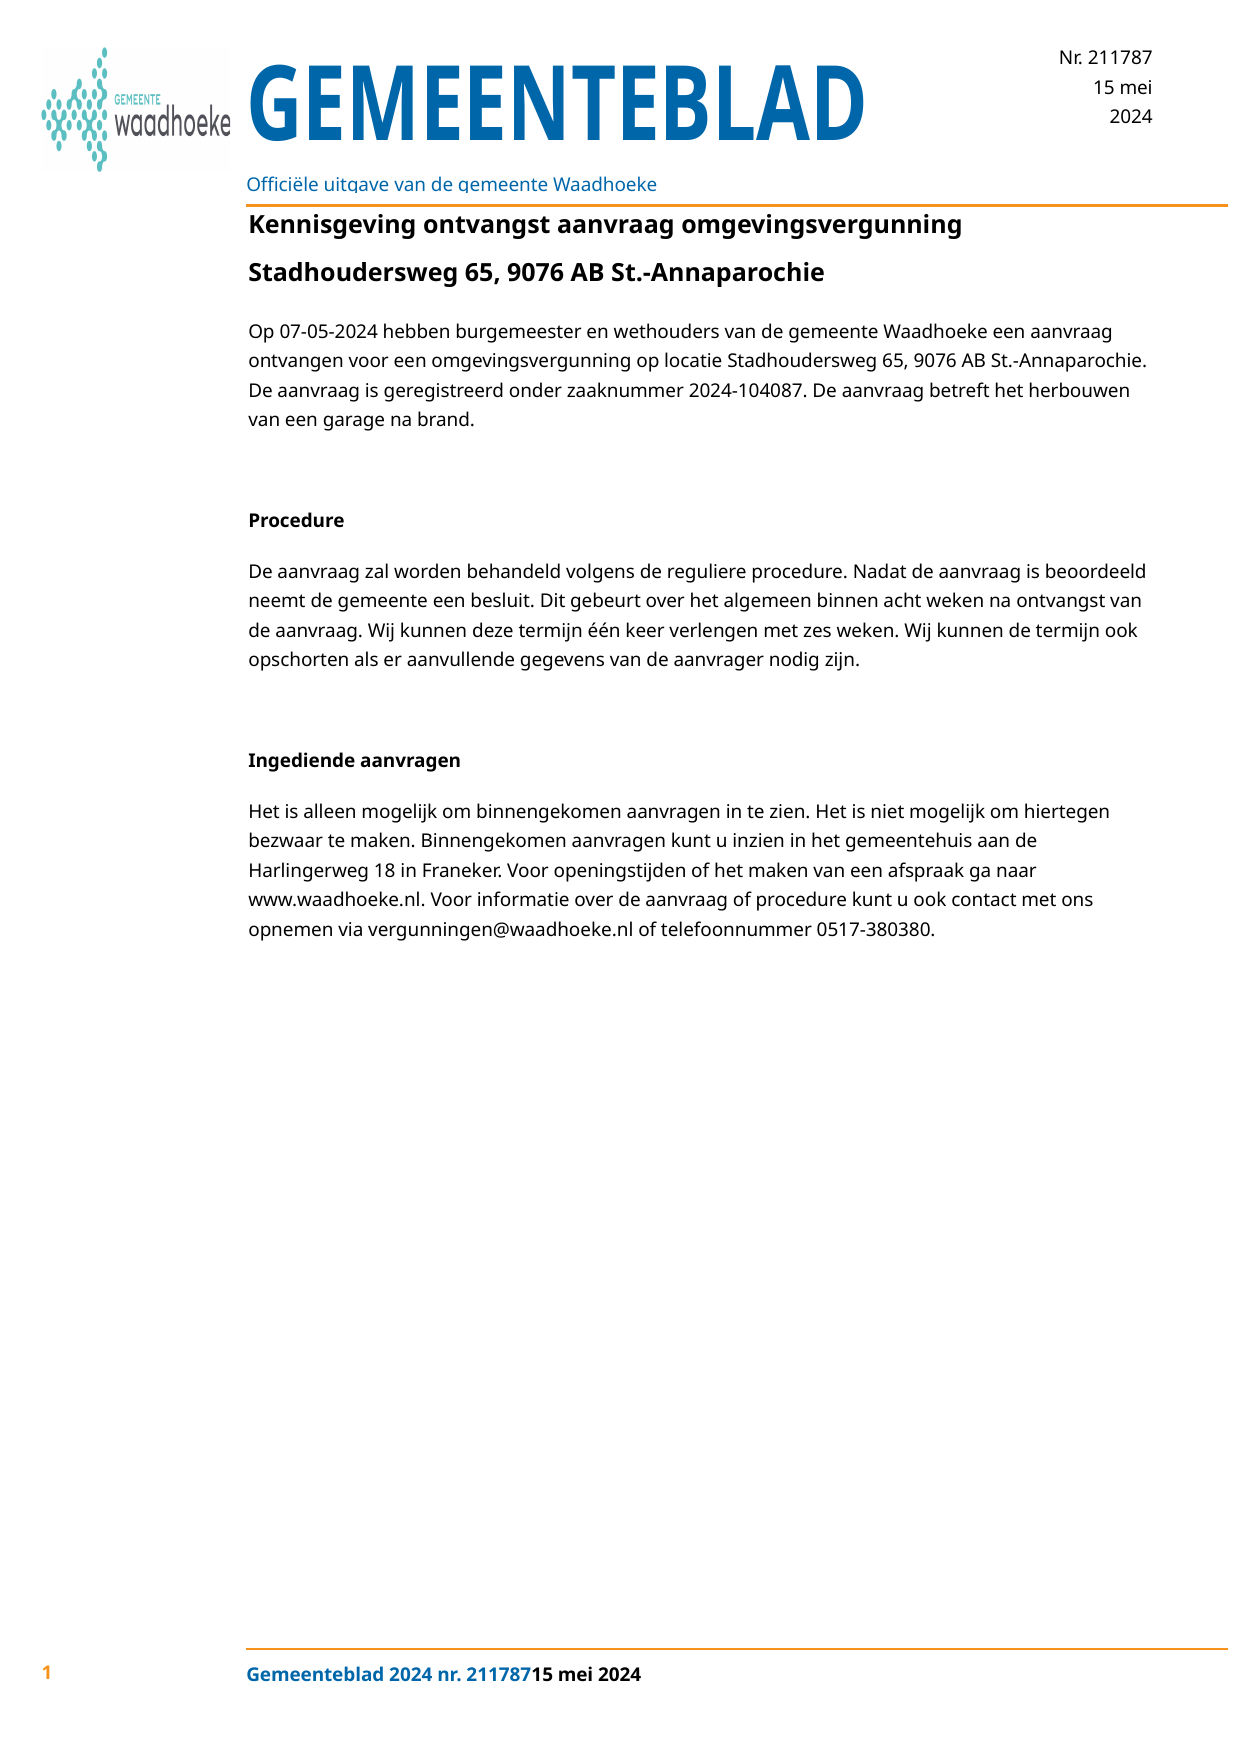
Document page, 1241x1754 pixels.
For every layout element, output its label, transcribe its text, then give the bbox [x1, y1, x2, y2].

text Op 07-05-2024 hebben burgemeester en wethouders van de gemeente Waadhoeke een aanvraag ontvangen voor een omgevingsvergunning op locatie Stadhoudersweg 65, 9076 AB St.-Annaparochie. De aanvraag is geregistreerd onder zaaknummer 2024-104087. De aanvraag betreft het herbouwen van een garage na brand. [248, 318, 1152, 432]
text De aanvraag zal worden behandeld volgens de reguliere procedure. Nadat de aanvraag is beoordeeld neemt de gemeente een besluit. Dit gebeurt over het algemeen binnen acht weken na ontvangst van de aanvraag. Wij kunnen deze termijn één keer verlengen met zes weken. Wij kunnen de termijn ook opschorten als er aanvullende gegevens van de aanvrager nodig zijn. [248, 558, 1152, 672]
text Ingediende aanvragen [248, 747, 1152, 773]
text Kennisgeving ontvangst aanvraag omgevingsvergunning Stadhoudersweg 65, 9076 AB St.-Annaparochie [248, 207, 1152, 288]
text Het is alleen mogelijk om binnengekomen aanvragen in te zien. Het is niet mogelijk om hiertegen bezwaar te maken. Binnengekomen aanvragen kunt u inzien in het gemeentehuis aan de Harlingerweg 18 in Franeker. Voor openingstijden of het maken van een afspraak ga naar www.waadhoeke.nl. Voor informatie over de aanvraag of procedure kunt u ook contact met ons opnemen via vergunningen@waadhoeke.nl of telefoonnummer 0517-380380. [248, 798, 1152, 942]
text Procedure [248, 507, 1152, 533]
picture [41, 47, 231, 172]
